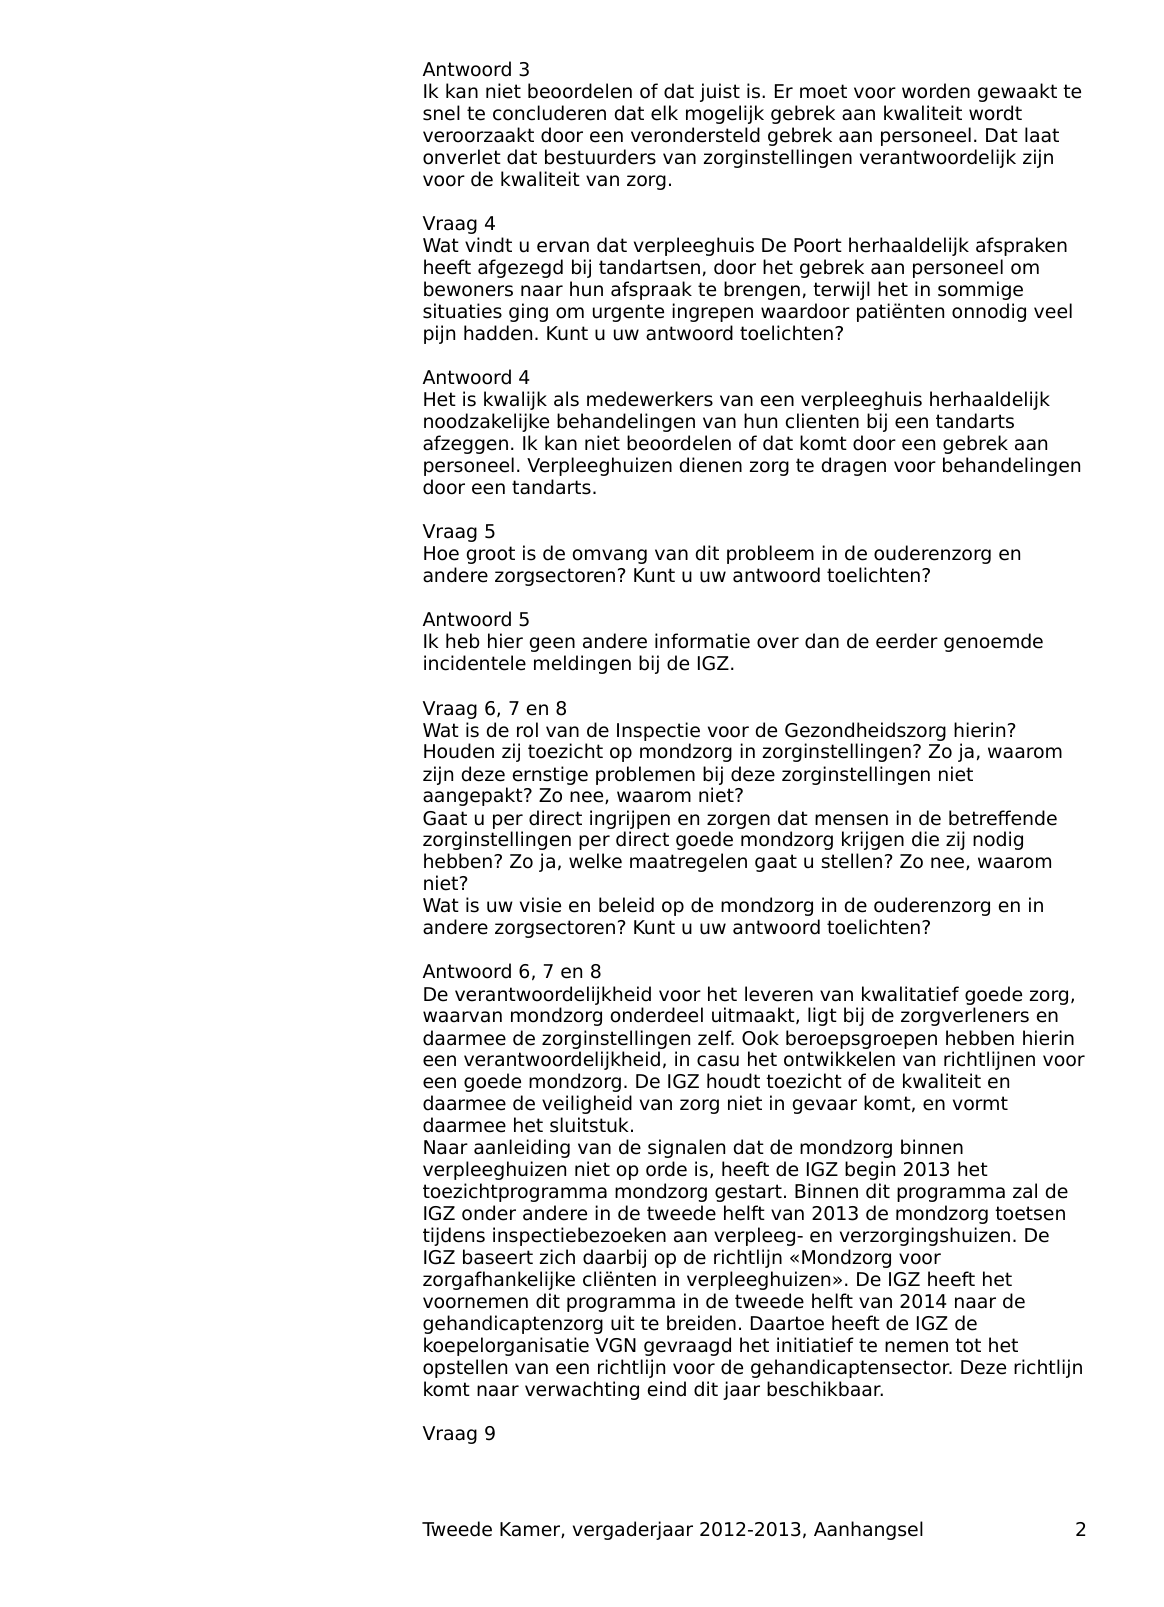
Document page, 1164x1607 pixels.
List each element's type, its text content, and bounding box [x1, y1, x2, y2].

text De verantwoordelijkheid voor het leveren van kwalitatief goede zorg, waarvan mondzorg onderdeel uitmaakt, ligt bij de zorgverleners en daarmee de zorginstellingen zelf. Ook beroepsgroepen hebben hierin een verantwoordelijkheid, in casu het ontwikkelen van richtlijnen voor een goede mondzorg. De IGZ houdt toezicht of de kwaliteit en daarmee de veiligheid van zorg niet in gevaar komt, en vormt daarmee het sluitstuk. [422, 983, 1087, 1137]
text Vraag 6, 7 en 8 [422, 697, 1087, 719]
text Wat vindt u ervan dat verpleeghuis De Poort herhaaldelijk afspraken heeft afgezegd bij tandartsen, door het gebrek aan personeel om bewoners naar hun afspraak te brengen, terwijl het in sommige situaties ging om urgente ingrepen waardoor patiënten onnodig veel pijn hadden. Kunt u uw antwoord toelichten? [422, 235, 1087, 345]
text Hoe groot is de omvang van dit probleem in de ouderenzorg en andere zorgsectoren? Kunt u uw antwoord toelichten? [422, 543, 1087, 587]
text Vraag 5 [422, 521, 1087, 543]
text Het is kwalijk als medewerkers van een verpleeghuis herhaaldelijk noodzakelijke behandelingen van hun clienten bij een tandarts afzeggen. Ik kan niet beoordelen of dat komt door een gebrek aan personeel. Verpleeghuizen dienen zorg te dragen voor behandelingen door een tandarts. [422, 389, 1087, 499]
text Ik kan niet beoordelen of dat juist is. Er moet voor worden gewaakt te snel te concluderen dat elk mogelijk gebrek aan kwaliteit wordt veroorzaakt door een verondersteld gebrek aan personeel. Dat laat onverlet dat bestuurders van zorginstellingen verantwoordelijk zijn voor de kwaliteit van zorg. [422, 81, 1087, 191]
text Ik heb hier geen andere informatie over dan de eerder genoemde incidentele meldingen bij de IGZ. [422, 631, 1087, 675]
text Vraag 9 [422, 1423, 1087, 1445]
text Wat is de rol van de Inspectie voor de Gezondheidszorg hierin? Houden zij toezicht op mondzorg in zorginstellingen? Zo ja, waarom zijn deze ernstige problemen bij deze zorginstellingen niet aangepakt? Zo nee, waarom niet? [422, 719, 1087, 807]
text Gaat u per direct ingrijpen en zorgen dat mensen in de betreffende zorginstellingen per direct goede mondzorg krijgen die zij nodig hebben? Zo ja, welke maatregelen gaat u stellen? Zo nee, waarom niet? [422, 807, 1087, 895]
text Naar aanleiding van de signalen dat de mondzorg binnen verpleeghuizen niet op orde is, heeft de IGZ begin 2013 het toezichtprogramma mondzorg gestart. Binnen dit programma zal de IGZ onder andere in de tweede helft van 2013 de mondzorg toetsen tijdens inspectiebezoeken aan verpleeg- en verzorgingshuizen. De IGZ baseert zich daarbij op de richtlijn «Mondzorg voor zorgafhankelijke cliënten in verpleeghuizen». De IGZ heeft het voornemen dit programma in de tweede helft van 2014 naar de gehandicaptenzorg uit te breiden. Daartoe heeft de IGZ de koepelorganisatie VGN gevraagd het initiatief te nemen tot het opstellen van een richtlijn voor de gehandicaptensector. Deze richtlijn komt naar verwachting eind dit jaar beschikbaar. [422, 1137, 1087, 1401]
text Wat is uw visie en beleid op de mondzorg in de ouderenzorg en in andere zorgsectoren? Kunt u uw antwoord toelichten? [422, 895, 1087, 939]
text Antwoord 4 [422, 367, 1087, 389]
text Vraag 4 [422, 213, 1087, 235]
text Antwoord 5 [422, 609, 1087, 631]
text Antwoord 6, 7 en 8 [422, 961, 1087, 983]
text Antwoord 3 [422, 59, 1087, 81]
